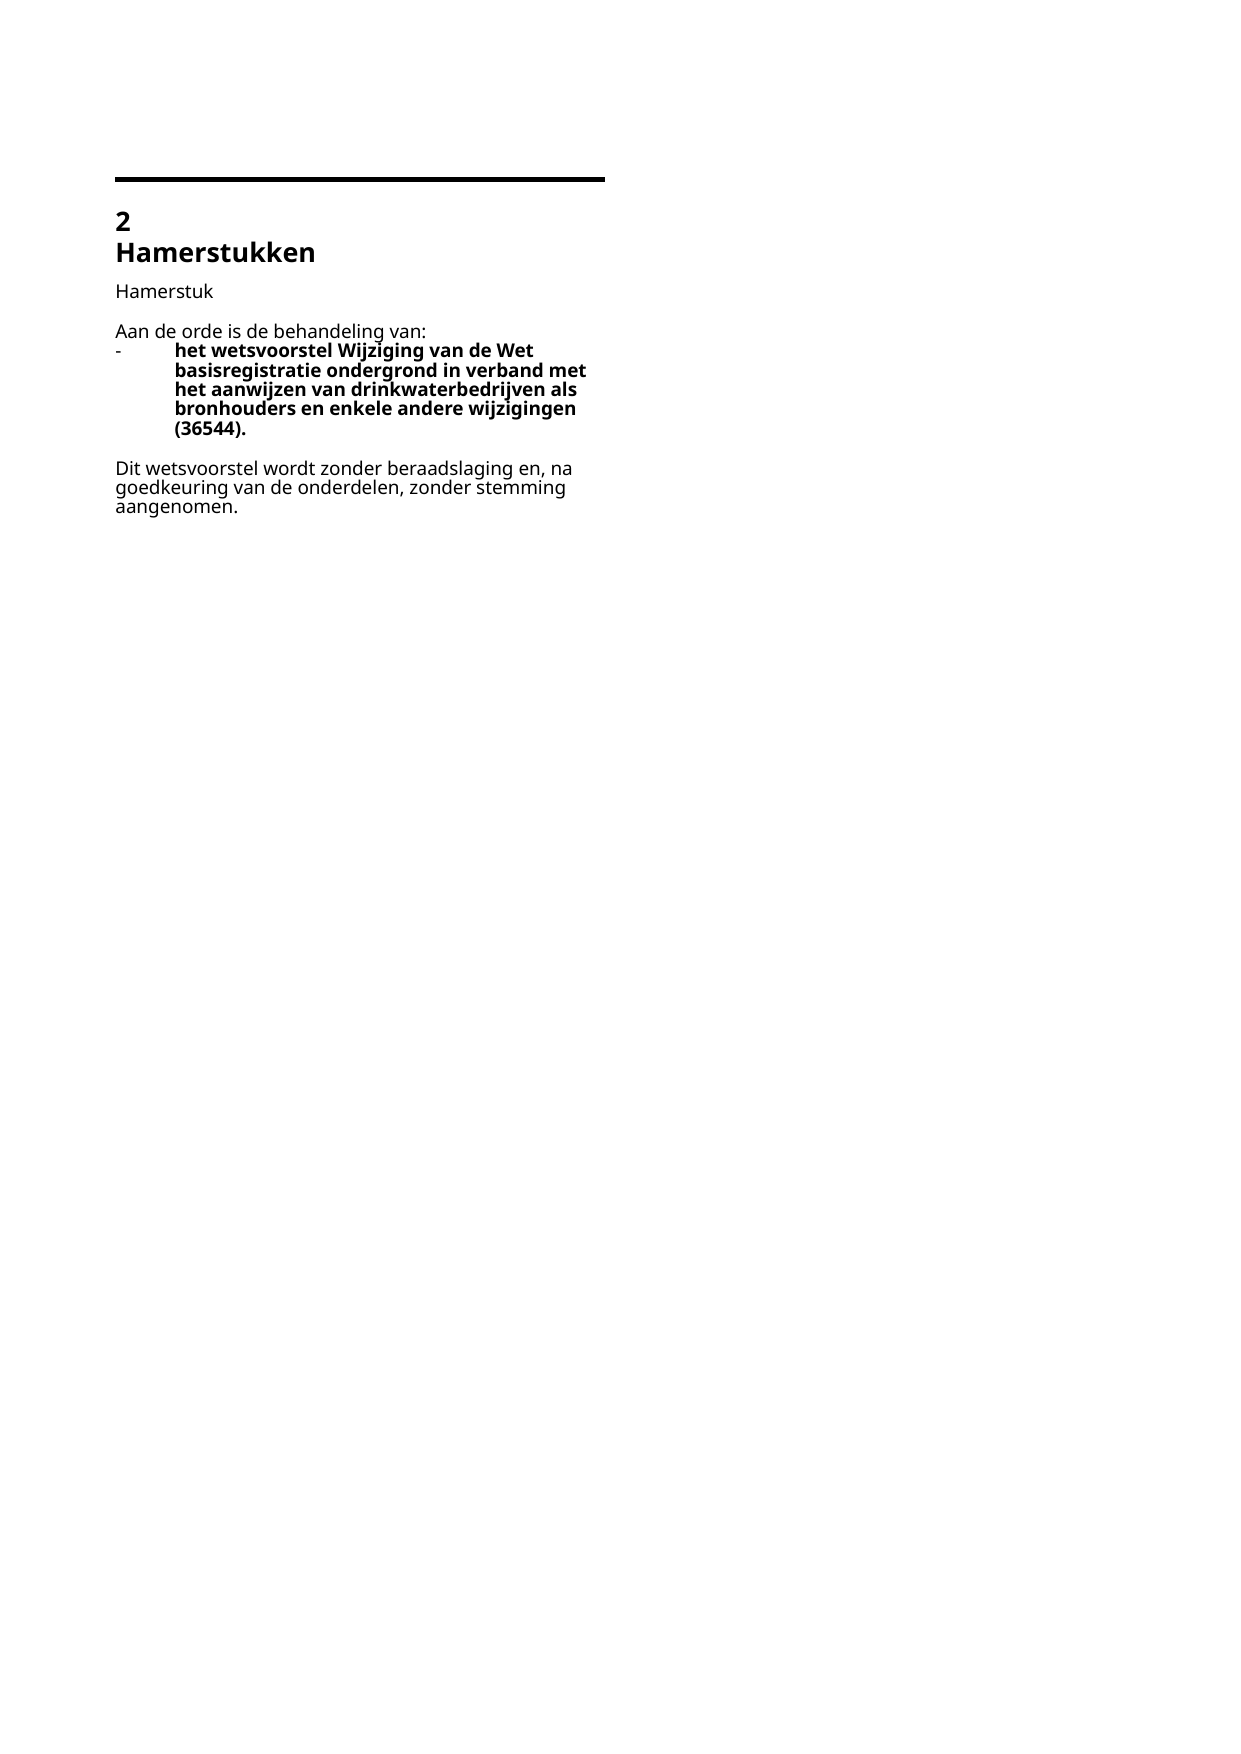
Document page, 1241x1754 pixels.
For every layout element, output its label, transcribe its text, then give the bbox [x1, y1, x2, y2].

list het wetsvoorstel Wijziging van de Wet basisregistratie ondergrond in verband met het aanwijzen van drinkwaterbedrijven als bronhouders en enkele andere wijzigingen (36544). [115, 342, 605, 439]
text Aan de orde is de behandeling van: [115, 323, 605, 342]
text Hamerstuk [115, 283, 605, 302]
text Dit wetsvoorstel wordt zonder beraadslaging en, na goedkeuring van de onderdelen, zonder stemming aangenomen. [115, 459, 605, 517]
text 2 [115, 203, 605, 239]
text Hamerstukken [115, 239, 605, 283]
